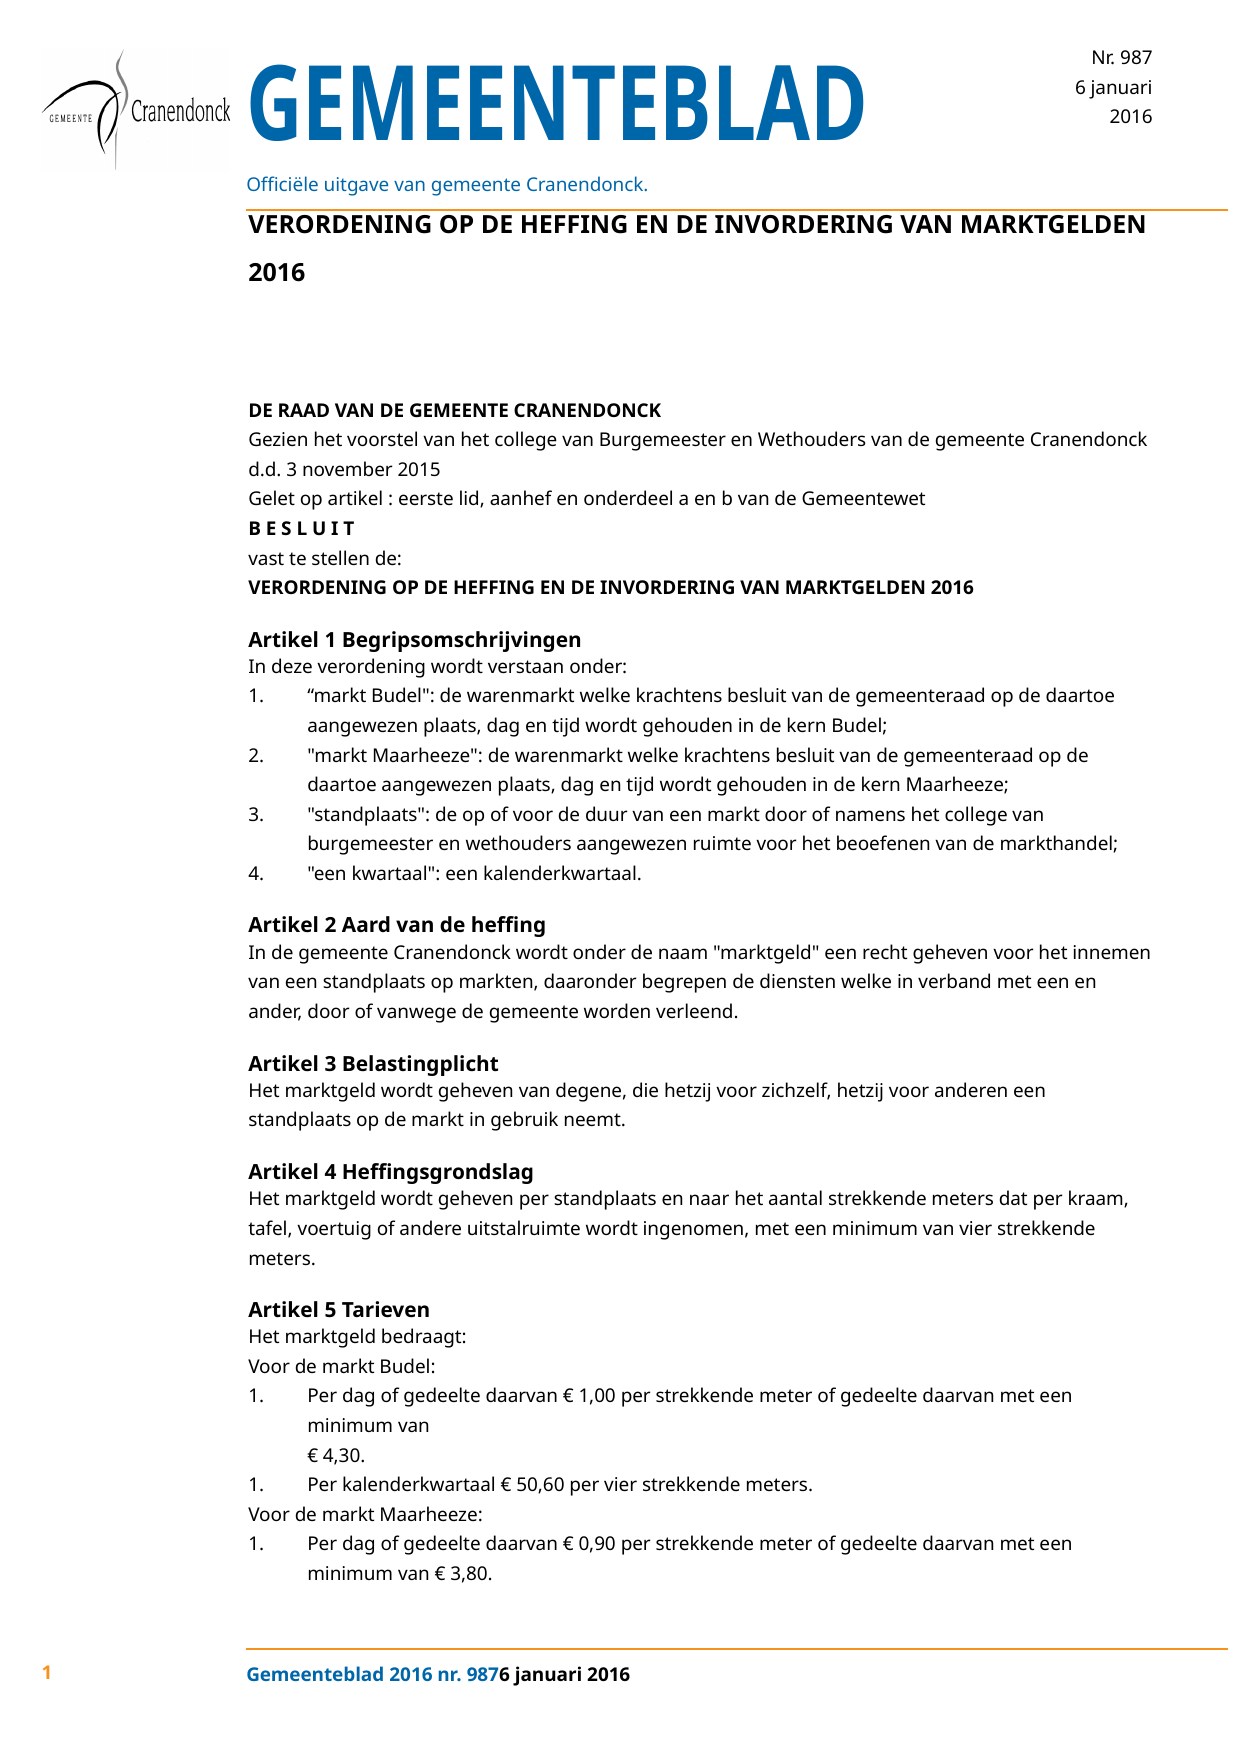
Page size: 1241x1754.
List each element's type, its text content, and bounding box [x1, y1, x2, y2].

list "een kwartaal": een kalenderkwartaal. [248, 860, 1152, 886]
text DE RAAD VAN DE GEMEENTE CRANENDONCK [248, 397, 1152, 422]
list Per dag of gedeelte daarvan € 0,90 per strekkende meter of gedeelte daarvan met een minimum van € 3,80. [248, 1531, 1152, 1586]
list "standplaats": de op of voor de duur van een markt door of namens het college van burgemeester en wethouders aangewezen ruimte voor het beoefenen van de markthandel; [248, 801, 1152, 856]
text B E S L U I T [248, 515, 1152, 541]
text Het marktgeld wordt geheven van degene, die hetzij voor zichzelf, hetzij voor anderen een standplaats op de markt in gebruik neemt. [248, 1077, 1152, 1132]
text Artikel 4 Heffingsgrondslag [248, 1157, 1152, 1186]
text Artikel 3 Belastingplicht [248, 1049, 1152, 1077]
text VERORDENING OP DE HEFFING EN DE INVORDERING VAN MARKTGELDEN 2016 [248, 211, 1152, 288]
text Voor de markt Maarheeze: [248, 1501, 1152, 1527]
text Voor de markt Budel: [248, 1353, 1152, 1379]
list “markt Budel": de warenmarkt welke krachtens besluit van de gemeenteraad op de daartoe aangewezen plaats, dag en tijd wordt gehouden in de kern Budel; [248, 683, 1152, 738]
list Per kalenderkwartaal € 50,60 per vier strekkende meters. [248, 1471, 1152, 1497]
text In deze verordening wordt verstaan onder: [248, 653, 1152, 679]
text Het marktgeld bedraagt: [248, 1323, 1152, 1349]
text vast te stellen de: [248, 545, 1152, 570]
text Artikel 5 Tarieven [248, 1295, 1152, 1323]
text In de gemeente Cranendonck wordt onder de naam "marktgeld" een recht geheven voor het innemen van een standplaats op markten, daaronder begrepen de diensten welke in verband met een en ander, door of vanwege de gemeente worden verleend. [248, 939, 1152, 1024]
text Het marktgeld wordt geheven per standplaats en naar het aantal strekkende meters dat per kraam, tafel, voertuig of andere uitstalruimte wordt ingenomen, met een minimum van vier strekkende meters. [248, 1186, 1152, 1270]
text Artikel 2 Aard van de heffing [248, 911, 1152, 939]
list € 4,30. [248, 1442, 1152, 1468]
text Gelet op artikel : eerste lid, aanhef en onderdeel a en b van de Gemeentewet [248, 486, 1152, 511]
text VERORDENING OP DE HEFFING EN DE INVORDERING VAN MARKTGELDEN 2016 [248, 574, 1152, 600]
text Gezien het voorstel van het college van Burgemeester en Wethouders van de gemeente Cranendonck d.d. 3 november 2015 [248, 426, 1152, 482]
picture [41, 47, 231, 172]
list "markt Maarheeze": de warenmarkt welke krachtens besluit van de gemeenteraad op de daartoe aangewezen plaats, dag en tijd wordt gehouden in de kern Maarheeze; [248, 742, 1152, 797]
text Artikel 1 Begripsomschrijvingen [248, 625, 1152, 653]
list Per dag of gedeelte daarvan € 1,00 per strekkende meter of gedeelte daarvan met een minimum van [248, 1383, 1152, 1438]
